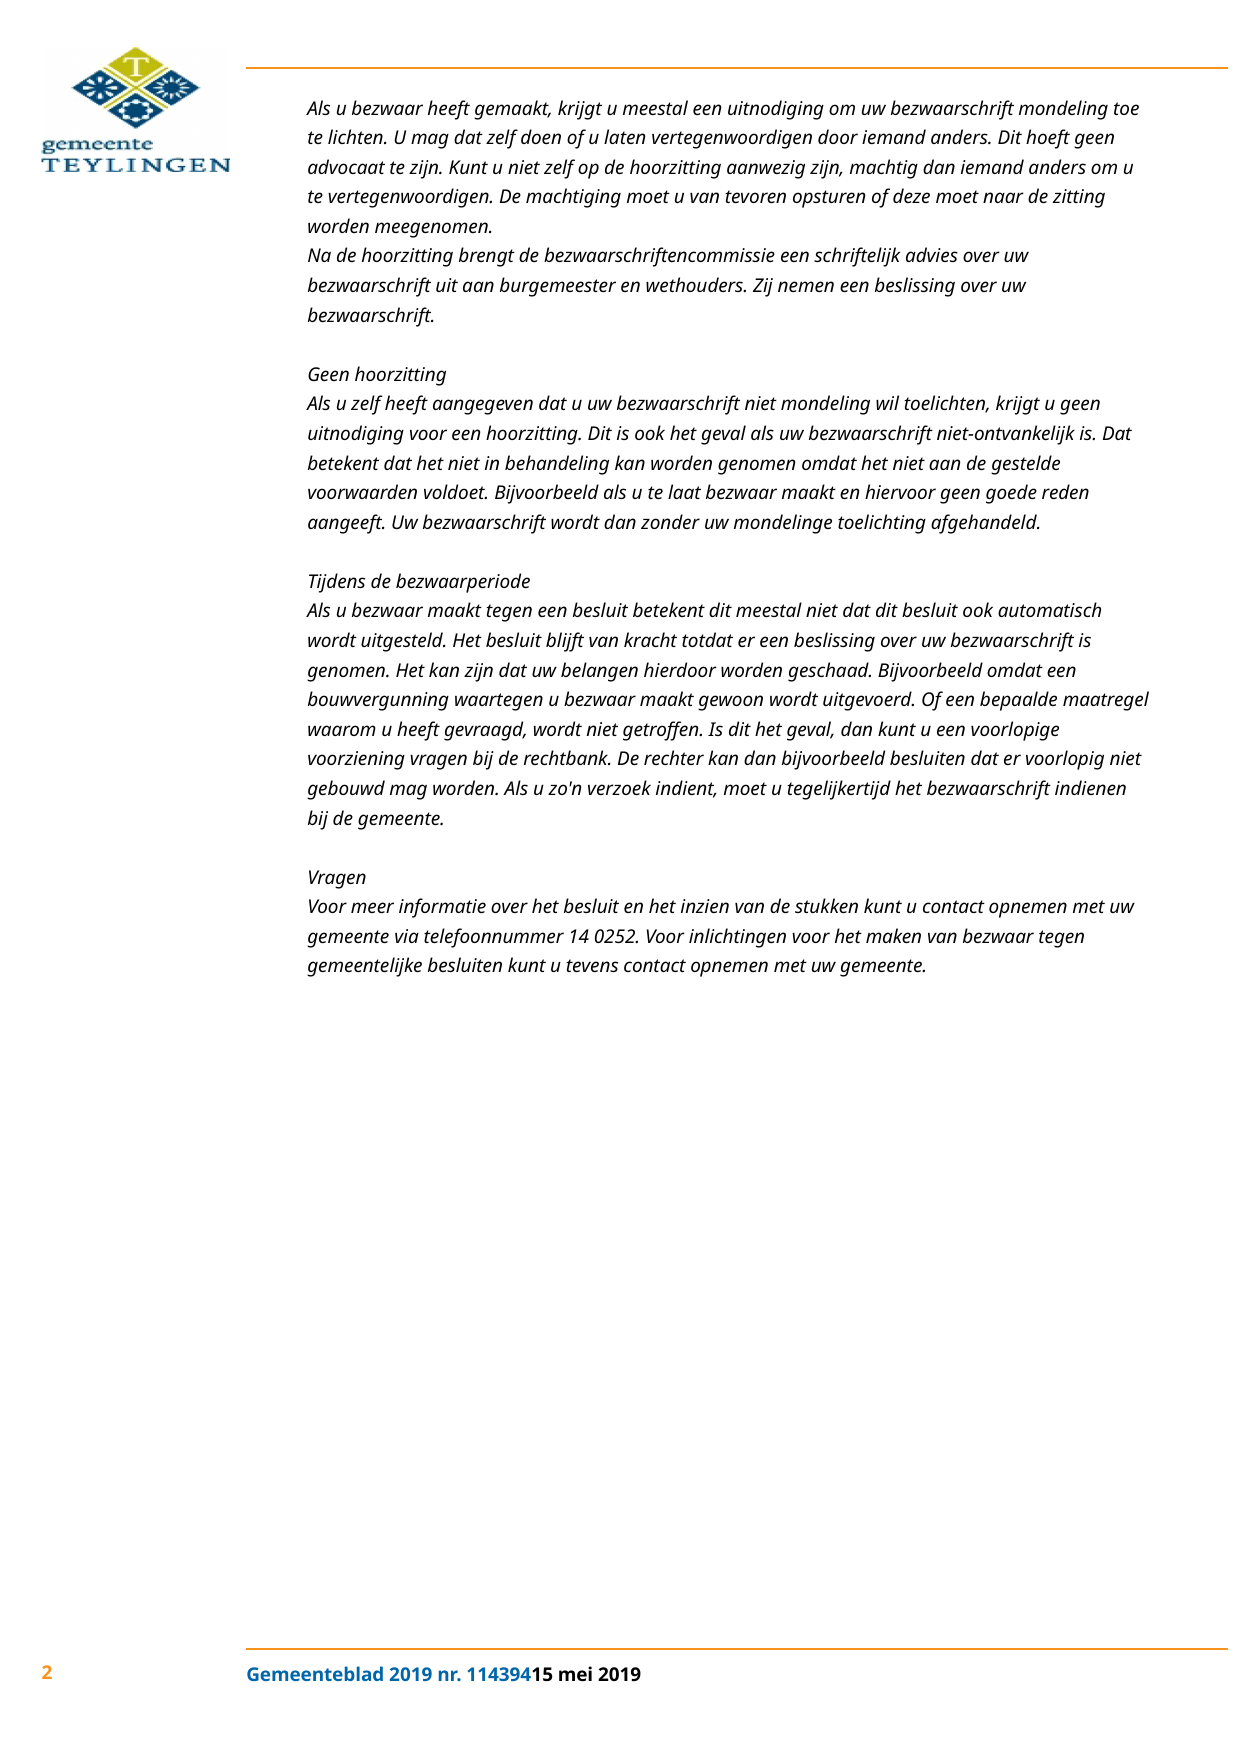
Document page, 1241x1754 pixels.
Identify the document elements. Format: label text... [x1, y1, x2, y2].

list Tijdens de bezwaarperiode [248, 568, 1152, 594]
list Vragen [248, 864, 1152, 890]
list Voor meer informatie over het besluit en het inzien van de stukken kunt u contact opnemen met uw gemeente via telefoonnummer 14 0252. Voor inlichtingen voor het maken van bezwaar tegen gemeentelijke besluiten kunt u tevens contact opnemen met uw gemeente. [248, 893, 1152, 978]
list Als u zelf heeft aangegeven dat u uw bezwaarschrift niet mondeling wil toelichten, krijgt u geen uitnodiging voor een hoorzitting. Dit is ook het geval als uw bezwaarschrift niet-ontvankelijk is. Dat betekent dat het niet in behandeling kan worden genomen omdat het niet aan de gestelde voorwaarden voldoet. Bijvoorbeeld als u te laat bezwaar maakt en hiervoor geen goede reden aangeeft. Uw bezwaarschrift wordt dan zonder uw mondelinge toelichting afgehandeld. [248, 391, 1152, 535]
list Als u bezwaar maakt tegen een besluit betekent dit meestal niet dat dit besluit ook automatisch wordt uitgesteld. Het besluit blijft van kracht totdat er een beslissing over uw bezwaarschrift is genomen. Het kan zijn dat uw belangen hierdoor worden geschaad. Bijvoorbeeld omdat een bouwvergunning waartegen u bezwaar maakt gewoon wordt uitgevoerd. Of een bepaalde maatregel waarom u heeft gevraagd, wordt niet getroffen. Is dit het geval, dan kunt u een voorlopige voorziening vragen bij de rechtbank. De rechter kan dan bijvoorbeeld besluiten dat er voorlopig niet gebouwd mag worden. Als u zo'n verzoek indient, moet u tegelijkertijd het bezwaarschrift indienen bij de gemeente. [248, 598, 1152, 831]
list Als u bezwaar heeft gemaakt, krijgt u meestal een uitnodiging om uw bezwaarschrift mondeling toe te lichten. U mag dat zelf doen of u laten vertegenwoordigen door iemand anders. Dit hoeft geen advocaat te zijn. Kunt u niet zelf op de hoorzitting aanwezig zijn, machtig dan iemand anders om u te vertegenwoordigen. De machtiging moet u van tevoren opsturen of deze moet naar de zitting worden meegenomen. [248, 95, 1152, 239]
list Geen hoorzitting [248, 361, 1152, 387]
list Na de hoorzitting brengt de bezwaarschriftencommissie een schriftelijk advies over uw bezwaarschrift uit aan burgemeester en wethouders. Zij nemen een beslissing over uw bezwaarschrift. [248, 243, 1152, 328]
picture [41, 47, 231, 172]
